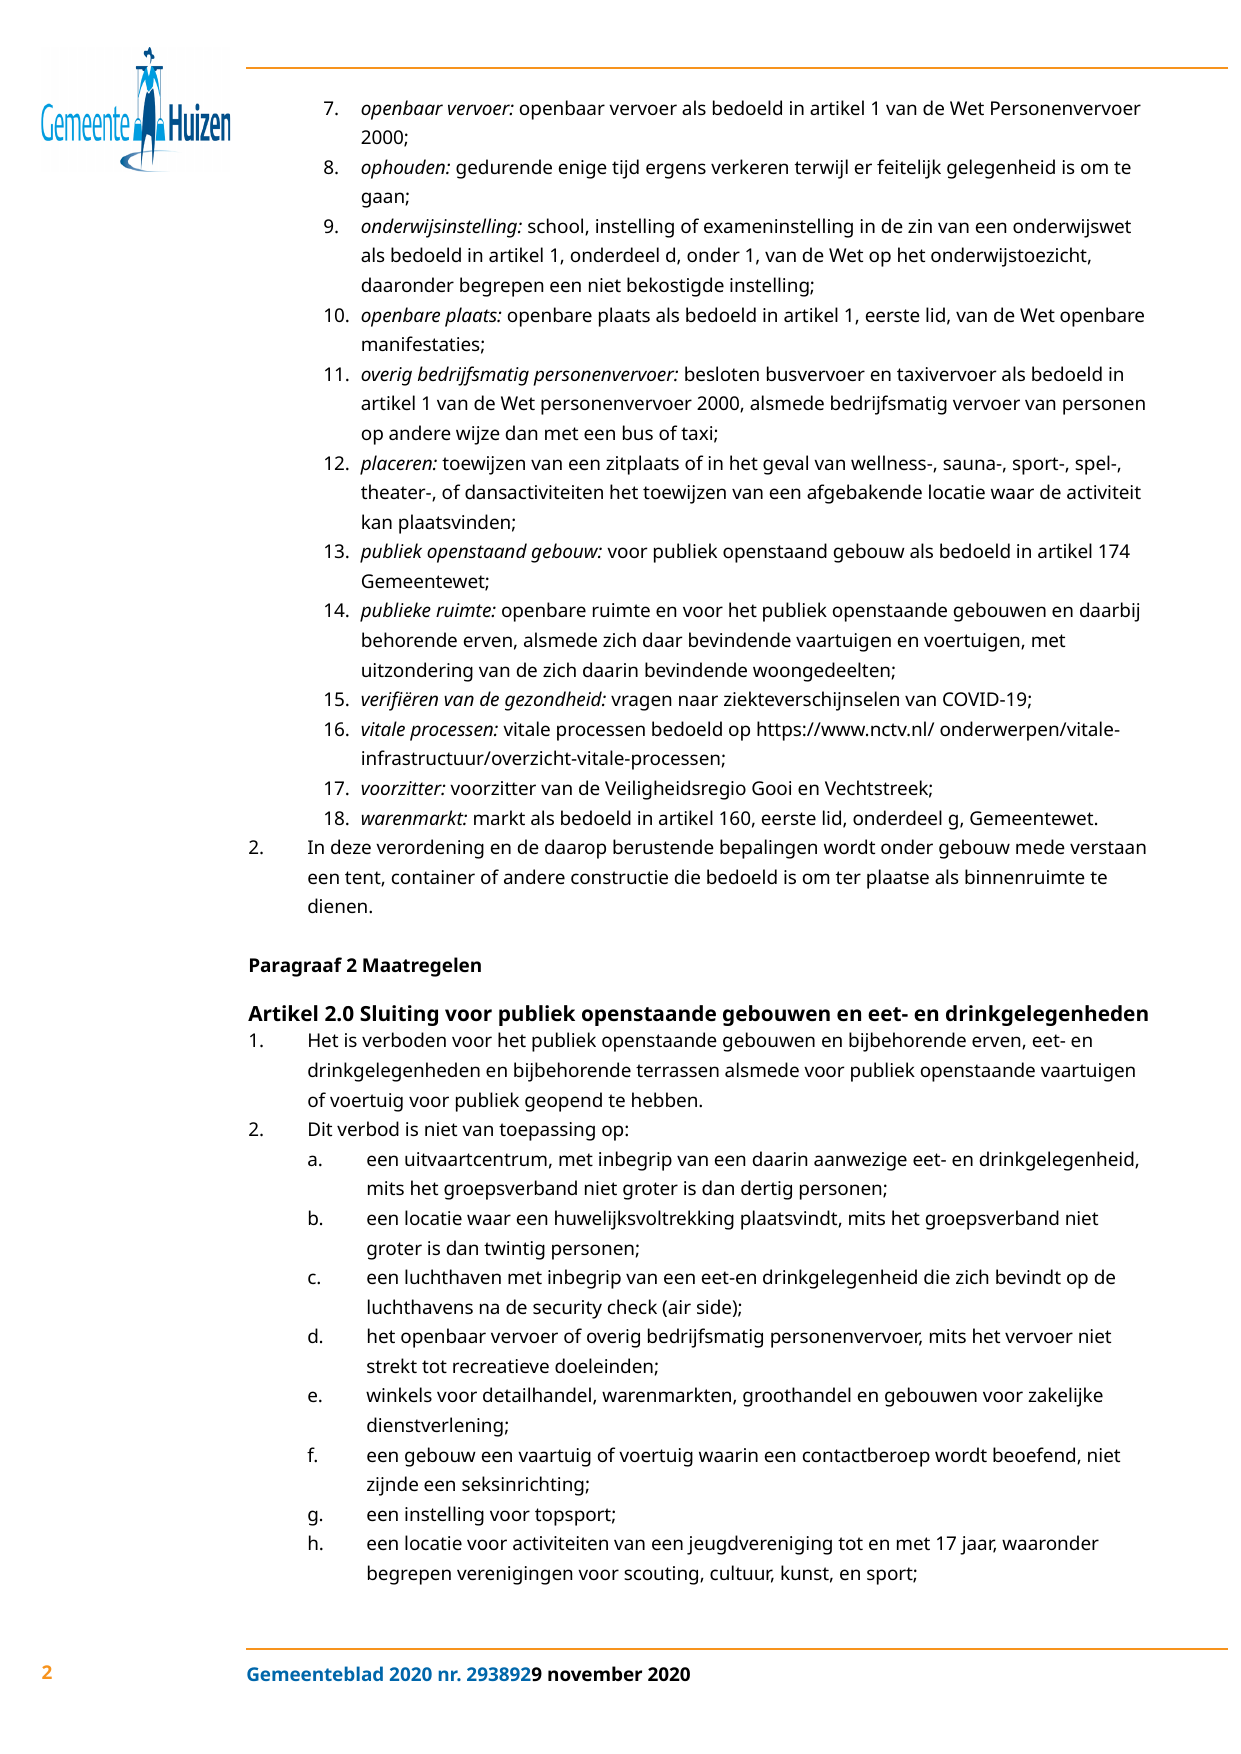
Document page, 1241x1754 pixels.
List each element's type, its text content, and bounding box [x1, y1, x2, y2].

text Artikel 2.0 Sluiting voor publiek openstaande gebouwen en eet- en drinkgelegenheden [248, 999, 1152, 1028]
list openbare plaats: openbare plaats als bedoeld in artikel 1, eerste lid, van de Wet openbare manifestaties; [323, 302, 1152, 357]
list het openbaar vervoer of overig bedrijfsmatig personenvervoer, mits het vervoer niet strekt tot recreatieve doeleinden; [307, 1323, 1152, 1379]
list In deze verordening en de daarop berustende bepalingen wordt onder gebouw mede verstaan een tent, container of andere constructie die bedoeld is om ter plaatse als binnenruimte te dienen. [248, 834, 1152, 919]
list winkels voor detailhandel, warenmarkten, groothandel en gebouwen voor zakelijke dienstverlening; [307, 1383, 1152, 1438]
list overig bedrijfsmatig personenvervoer: besloten busvervoer en taxivervoer als bedoeld in artikel 1 van de Wet personenvervoer 2000, alsmede bedrijfsmatig vervoer van personen op andere wijze dan met een bus of taxi; [323, 361, 1152, 446]
list publiek openstaand gebouw: voor publiek openstaand gebouw als bedoeld in artikel 174 Gemeentewet; [323, 538, 1152, 594]
list onderwijsinstelling: school, instelling of exameninstelling in de zin van een onderwijswet als bedoeld in artikel 1, onderdeel d, onder 1, van de Wet op het onderwijstoezicht, daaronder begrepen een niet bekostigde instelling; [323, 213, 1152, 298]
list warenmarkt: markt als bedoeld in artikel 160, eerste lid, onderdeel g, Gemeentewet. [323, 805, 1152, 831]
list een luchthaven met inbegrip van een eet-en drinkgelegenheid die zich bevindt op de luchthavens na de security check (air side); [307, 1264, 1152, 1320]
list een locatie voor activiteiten van een jeugdvereniging tot en met 17 jaar, waaronder begrepen verenigingen voor scouting, cultuur, kunst, en sport; [307, 1531, 1152, 1586]
list een gebouw een vaartuig of voertuig waarin een contactberoep wordt beoefend, niet zijnde een seksinrichting; [307, 1442, 1152, 1497]
list een instelling voor topsport; [307, 1501, 1152, 1527]
list openbaar vervoer: openbaar vervoer als bedoeld in artikel 1 van de Wet Personenvervoer 2000; [323, 95, 1152, 150]
list voorzitter: voorzitter van de Veiligheidsregio Gooi en Vechtstreek; [323, 775, 1152, 801]
list Het is verboden voor het publiek openstaande gebouwen en bijbehorende erven, eet- en drinkgelegenheden en bijbehorende terrassen alsmede voor publiek openstaande vaartuigen of voertuig voor publiek geopend te hebben. [248, 1028, 1152, 1113]
list een locatie waar een huwelijksvoltrekking plaatsvindt, mits het groepsverband niet groter is dan twintig personen; [307, 1205, 1152, 1261]
list ophouden: gedurende enige tijd ergens verkeren terwijl er feitelijk gelegenheid is om te gaan; [323, 154, 1152, 209]
list vitale processen: vitale processen bedoeld op https://www.nctv.nl/ onderwerpen/vitale-infrastructuur/overzicht-vitale-processen; [323, 716, 1152, 771]
list Dit verbod is niet van toepassing op: [248, 1116, 1152, 1142]
text Paragraaf 2 Maatregelen [248, 953, 1152, 978]
list placeren: toewijzen van een zitplaats of in het geval van wellness-, sauna-, sport-, spel-, theater-, of dansactiviteiten het toewijzen van een afgebakende locatie waar de activiteit kan plaatsvinden; [323, 450, 1152, 535]
list een uitvaartcentrum, met inbegrip van een daarin aanwezige eet- en drinkgelegenheid, mits het groepsverband niet groter is dan dertig personen; [307, 1146, 1152, 1201]
list verifiëren van de gezondheid: vragen naar ziekteverschijnselen van COVID-19; [323, 686, 1152, 712]
list publieke ruimte: openbare ruimte en voor het publiek openstaande gebouwen en daarbij behorende erven, alsmede zich daar bevindende vaartuigen en voertuigen, met uitzondering van de zich daarin bevindende woongedeelten; [323, 598, 1152, 683]
picture [41, 47, 231, 172]
